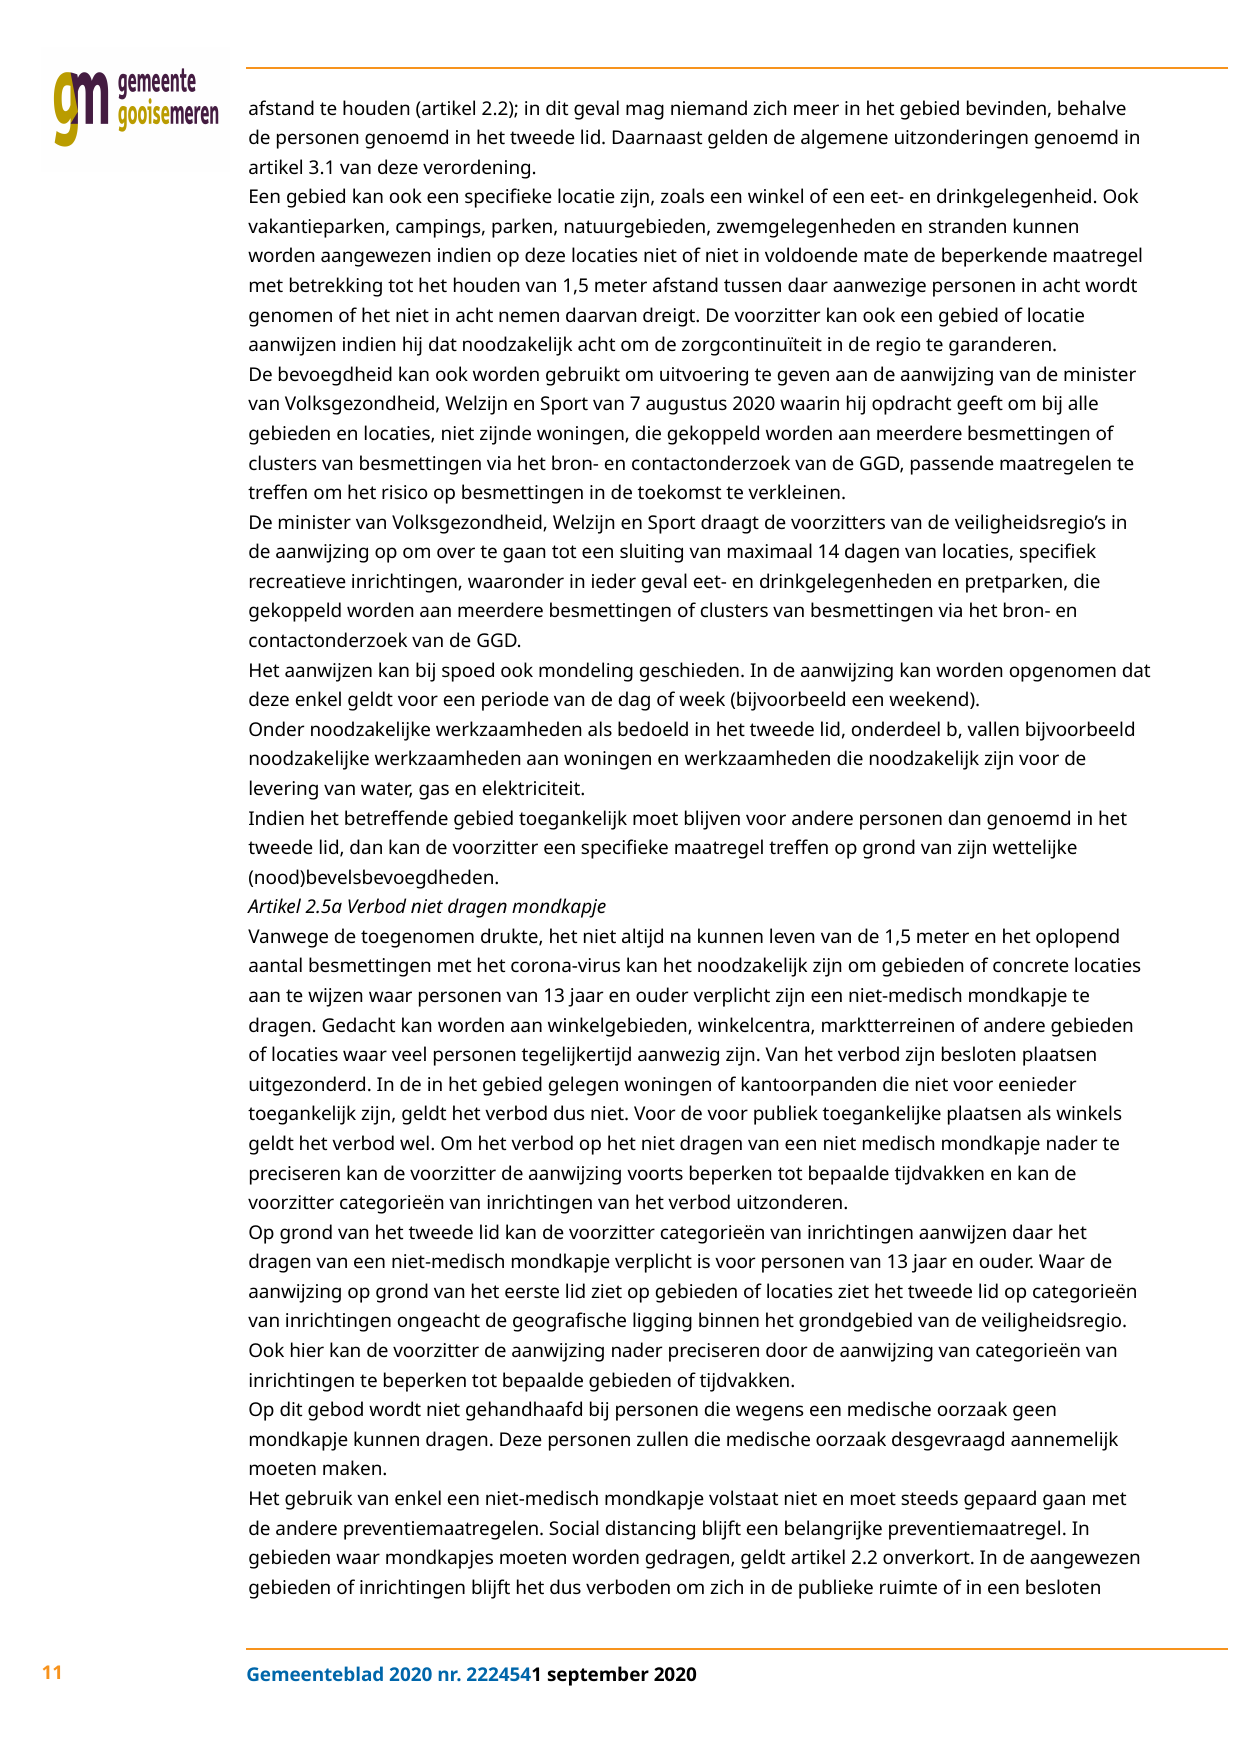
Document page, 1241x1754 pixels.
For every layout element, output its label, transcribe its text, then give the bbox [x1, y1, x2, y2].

text Op dit gebod wordt niet gehandhaafd bij personen die wegens een medische oorzaak geen mondkapje kunnen dragen. Deze personen zullen die medische oorzaak desgevraagd aannemelijk moeten maken. [248, 1396, 1152, 1481]
text Het aanwijzen kan bij spoed ook mondeling geschieden. In de aanwijzing kan worden opgenomen dat deze enkel geldt voor een periode van de dag of week (bijvoorbeeld een weekend). [248, 657, 1152, 712]
picture [41, 47, 231, 172]
text Het gebruik van enkel een niet-medisch mondkapje volstaat niet en moet steeds gepaard gaan met de andere preventiemaatregelen. Social distancing blijft een belangrijke preventiemaatregel. In gebieden waar mondkapjes moeten worden gedragen, geldt artikel 2.2 onverkort. In de aangewezen gebieden of inrichtingen blijft het dus verboden om zich in de publieke ruimte of in een besloten [248, 1485, 1152, 1600]
text Vanwege de toegenomen drukte, het niet altijd na kunnen leven van de 1,5 meter en het oplopend aantal besmettingen met het corona-virus kan het noodzakelijk zijn om gebieden of concrete locaties aan te wijzen waar personen van 13 jaar en ouder verplicht zijn een niet-medisch mondkapje te dragen. Gedacht kan worden aan winkelgebieden, winkelcentra, marktterreinen of andere gebieden of locaties waar veel personen tegelijkertijd aanwezig zijn. Van het verbod zijn besloten plaatsen uitgezonderd. In de in het gebied gelegen woningen of kantoorpanden die niet voor eenieder toegankelijk zijn, geldt het verbod dus niet. Voor de voor publiek toegankelijke plaatsen als winkels geldt het verbod wel. Om het verbod op het niet dragen van een niet medisch mondkapje nader te preciseren kan de voorzitter de aanwijzing voorts beperken tot bepaalde tijdvakken en kan de voorzitter categorieën van inrichtingen van het verbod uitzonderen. [248, 923, 1152, 1215]
text Onder noodzakelijke werkzaamheden als bedoeld in het tweede lid, onderdeel b, vallen bijvoorbeeld noodzakelijke werkzaamheden aan woningen en werkzaamheden die noodzakelijk zijn voor de levering van water, gas en elektriciteit. [248, 716, 1152, 801]
text De bevoegdheid kan ook worden gebruikt om uitvoering te geven aan de aanwijzing van de minister van Volksgezondheid, Welzijn en Sport van 7 augustus 2020 waarin hij opdracht geeft om bij alle gebieden en locaties, niet zijnde woningen, die gekoppeld worden aan meerdere besmettingen of clusters van besmettingen via het bron- en contactonderzoek van de GGD, passende maatregelen te treffen om het risico op besmettingen in de toekomst te verkleinen. [248, 361, 1152, 505]
text Artikel 2.5a Verbod niet dragen mondkapje [248, 893, 1152, 919]
text afstand te houden (artikel 2.2); in dit geval mag niemand zich meer in het gebied bevinden, behalve de personen genoemd in het tweede lid. Daarnaast gelden de algemene uitzonderingen genoemd in artikel 3.1 van deze verordening. [248, 95, 1152, 180]
text Indien het betreffende gebied toegankelijk moet blijven voor andere personen dan genoemd in het tweede lid, dan kan de voorzitter een specifieke maatregel treffen op grond van zijn wettelijke (nood)bevelsbevoegdheden. [248, 805, 1152, 890]
text De minister van Volksgezondheid, Welzijn en Sport draagt de voorzitters van de veiligheidsregio’s in de aanwijzing op om over te gaan tot een sluiting van maximaal 14 dagen van locaties, specifiek recreatieve inrichtingen, waaronder in ieder geval eet- en drinkgelegenheden en pretparken, die gekoppeld worden aan meerdere besmettingen of clusters van besmettingen via het bron- en contactonderzoek van de GGD. [248, 509, 1152, 653]
text Een gebied kan ook een specifieke locatie zijn, zoals een winkel of een eet- en drinkgelegenheid. Ook vakantieparken, campings, parken, natuurgebieden, zwemgelegenheden en stranden kunnen worden aangewezen indien op deze locaties niet of niet in voldoende mate de beperkende maatregel met betrekking tot het houden van 1,5 meter afstand tussen daar aanwezige personen in acht wordt genomen of het niet in acht nemen daarvan dreigt. De voorzitter kan ook een gebied of locatie aanwijzen indien hij dat noodzakelijk acht om de zorgcontinuïteit in de regio te garanderen. [248, 183, 1152, 357]
text Op grond van het tweede lid kan de voorzitter categorieën van inrichtingen aanwijzen daar het dragen van een niet-medisch mondkapje verplicht is voor personen van 13 jaar en ouder. Waar de aanwijzing op grond van het eerste lid ziet op gebieden of locaties ziet het tweede lid op categorieën van inrichtingen ongeacht de geografische ligging binnen het grondgebied van de veiligheidsregio. Ook hier kan de voorzitter de aanwijzing nader preciseren door de aanwijzing van categorieën van inrichtingen te beperken tot bepaalde gebieden of tijdvakken. [248, 1219, 1152, 1393]
